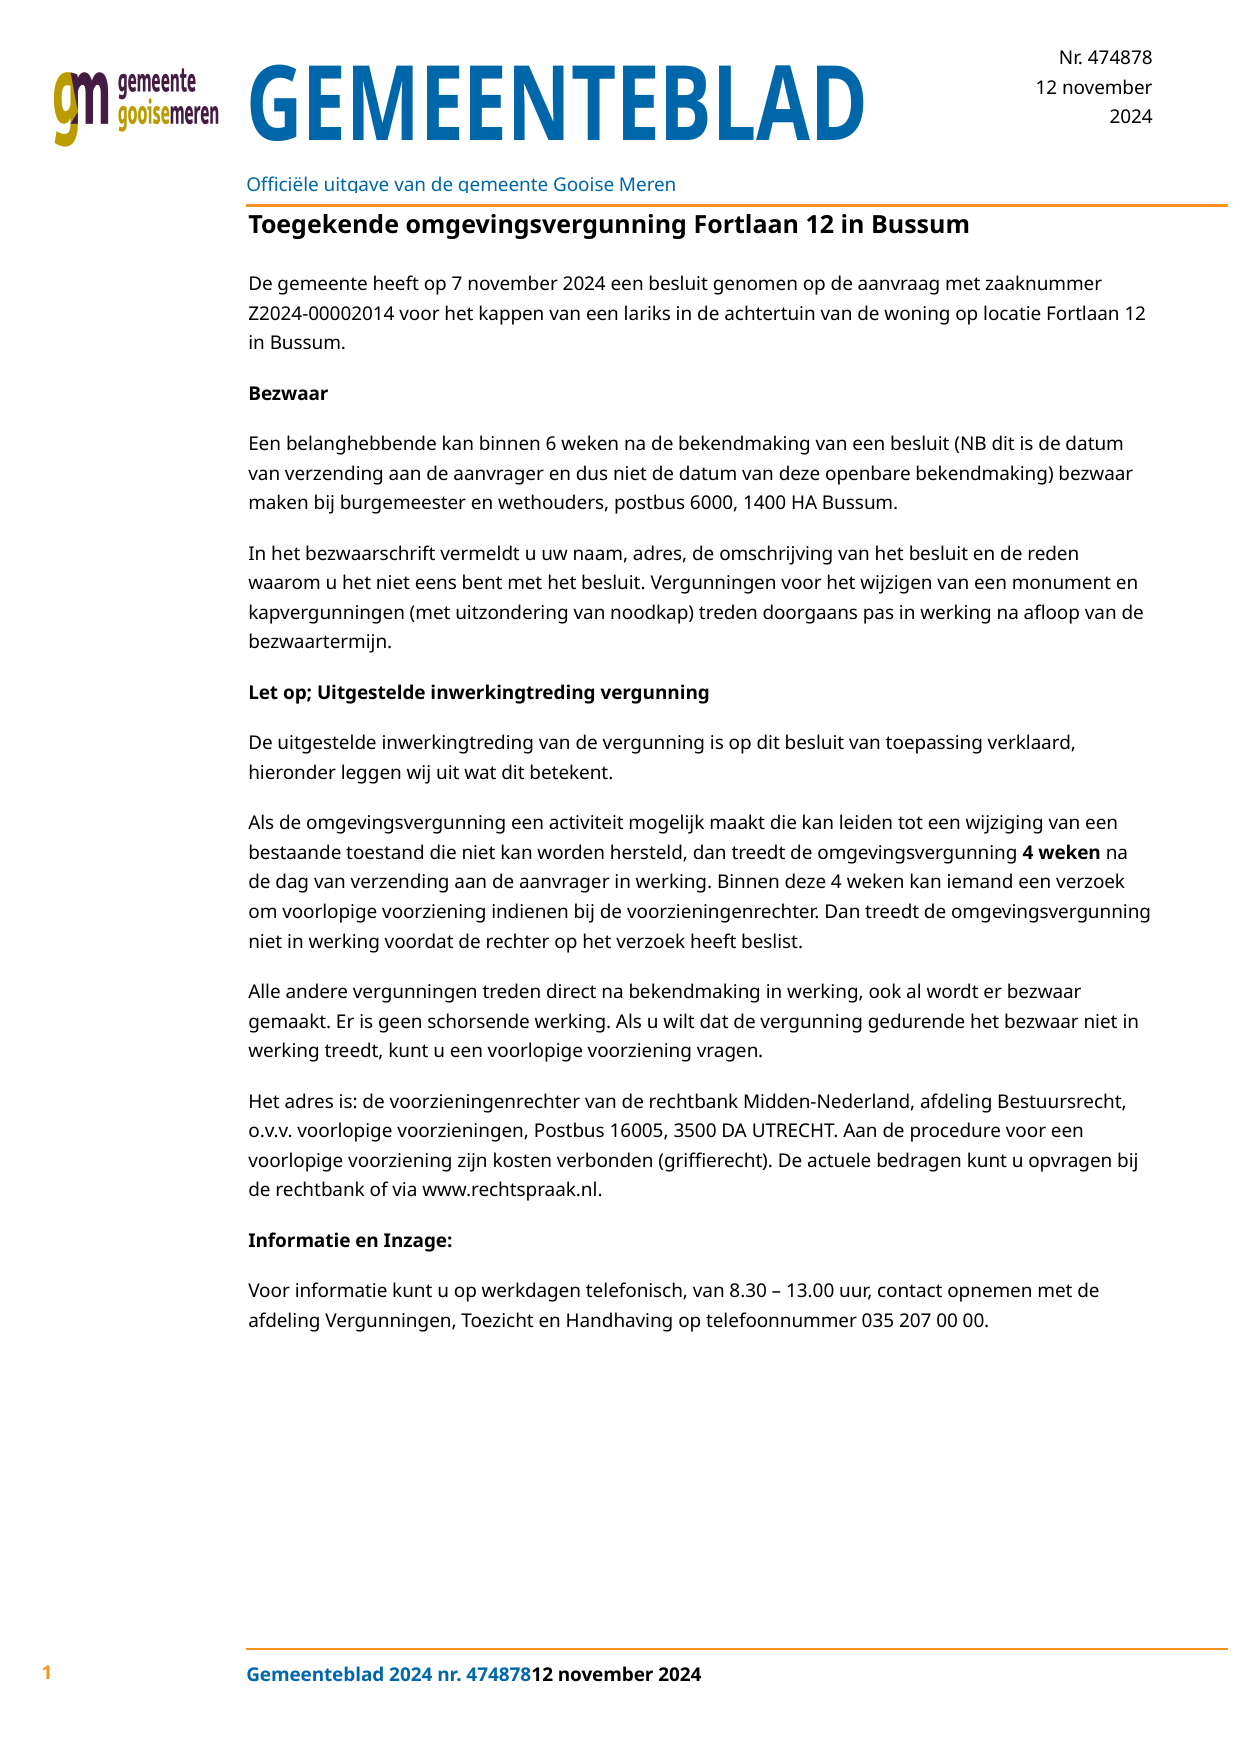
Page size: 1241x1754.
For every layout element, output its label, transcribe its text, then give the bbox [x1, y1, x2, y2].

text Toegekende omgevingsvergunning Fortlaan 12 in Bussum [248, 207, 1152, 241]
text De uitgestelde inwerkingtreding van de vergunning is op dit besluit van toepassing verklaard, hieronder leggen wij uit wat dit betekent. [248, 729, 1152, 785]
picture [41, 47, 231, 172]
text Voor informatie kunt u op werkdagen telefonisch, van 8.30 – 13.00 uur, contact opnemen met de afdeling Vergunningen, Toezicht en Handhaving op telefoonnummer 035 207 00 00. [248, 1277, 1152, 1333]
text Een belanghebbende kan binnen 6 weken na de bekendmaking van een besluit (NB dit is de datum van verzending aan de aanvrager en dus niet de datum van deze openbare bekendmaking) bezwaar maken bij burgemeester en wethouders, postbus 6000, 1400 HA Bussum. [248, 430, 1152, 515]
text Alle andere vergunningen treden direct na bekendmaking in werking, ook al wordt er bezwaar gemaakt. Er is geen schorsende werking. Als u wilt dat de vergunning gedurende het bezwaar niet in werking treedt, kunt u een voorlopige voorziening vragen. [248, 978, 1152, 1063]
text Als de omgevingsvergunning een activiteit mogelijk maakt die kan leiden tot een wijziging van een bestaande toestand die niet kan worden hersteld, dan treedt de omgevingsvergunning 4 weken na de dag van verzending aan de aanvrager in werking. Binnen deze 4 weken kan iemand een verzoek om voorlopige voorziening indienen bij de voorzieningenrechter. Dan treedt de omgevingsvergunning niet in werking voordat de rechter op het verzoek heeft beslist. [248, 809, 1152, 953]
text Let op; Uitgestelde inwerkingtreding vergunning [248, 679, 1152, 705]
text Bezwaar [248, 380, 1152, 406]
text In het bezwaarschrift vermeldt u uw naam, adres, de omschrijving van het besluit en de reden waarom u het niet eens bent met het besluit. Vergunningen voor het wijzigen van een monument en kapvergunningen (met uitzondering van noodkap) treden doorgaans pas in werking na afloop van de bezwaartermijn. [248, 540, 1152, 654]
text Informatie en Inzage: [248, 1227, 1152, 1253]
text Het adres is: de voorzieningenrechter van de rechtbank Midden-Nederland, afdeling Bestuursrecht, o.v.v. voorlopige voorzieningen, Postbus 16005, 3500 DA UTRECHT. Aan de procedure voor een voorlopige voorziening zijn kosten verbonden (griffierecht). De actuele bedragen kunt u opvragen bij de rechtbank of via www.rechtspraak.nl. [248, 1088, 1152, 1202]
text De gemeente heeft op 7 november 2024 een besluit genomen op de aanvraag met zaaknummer Z2024-00002014 voor het kappen van een lariks in de achtertuin van de woning op locatie Fortlaan 12 in Bussum. [248, 270, 1152, 355]
